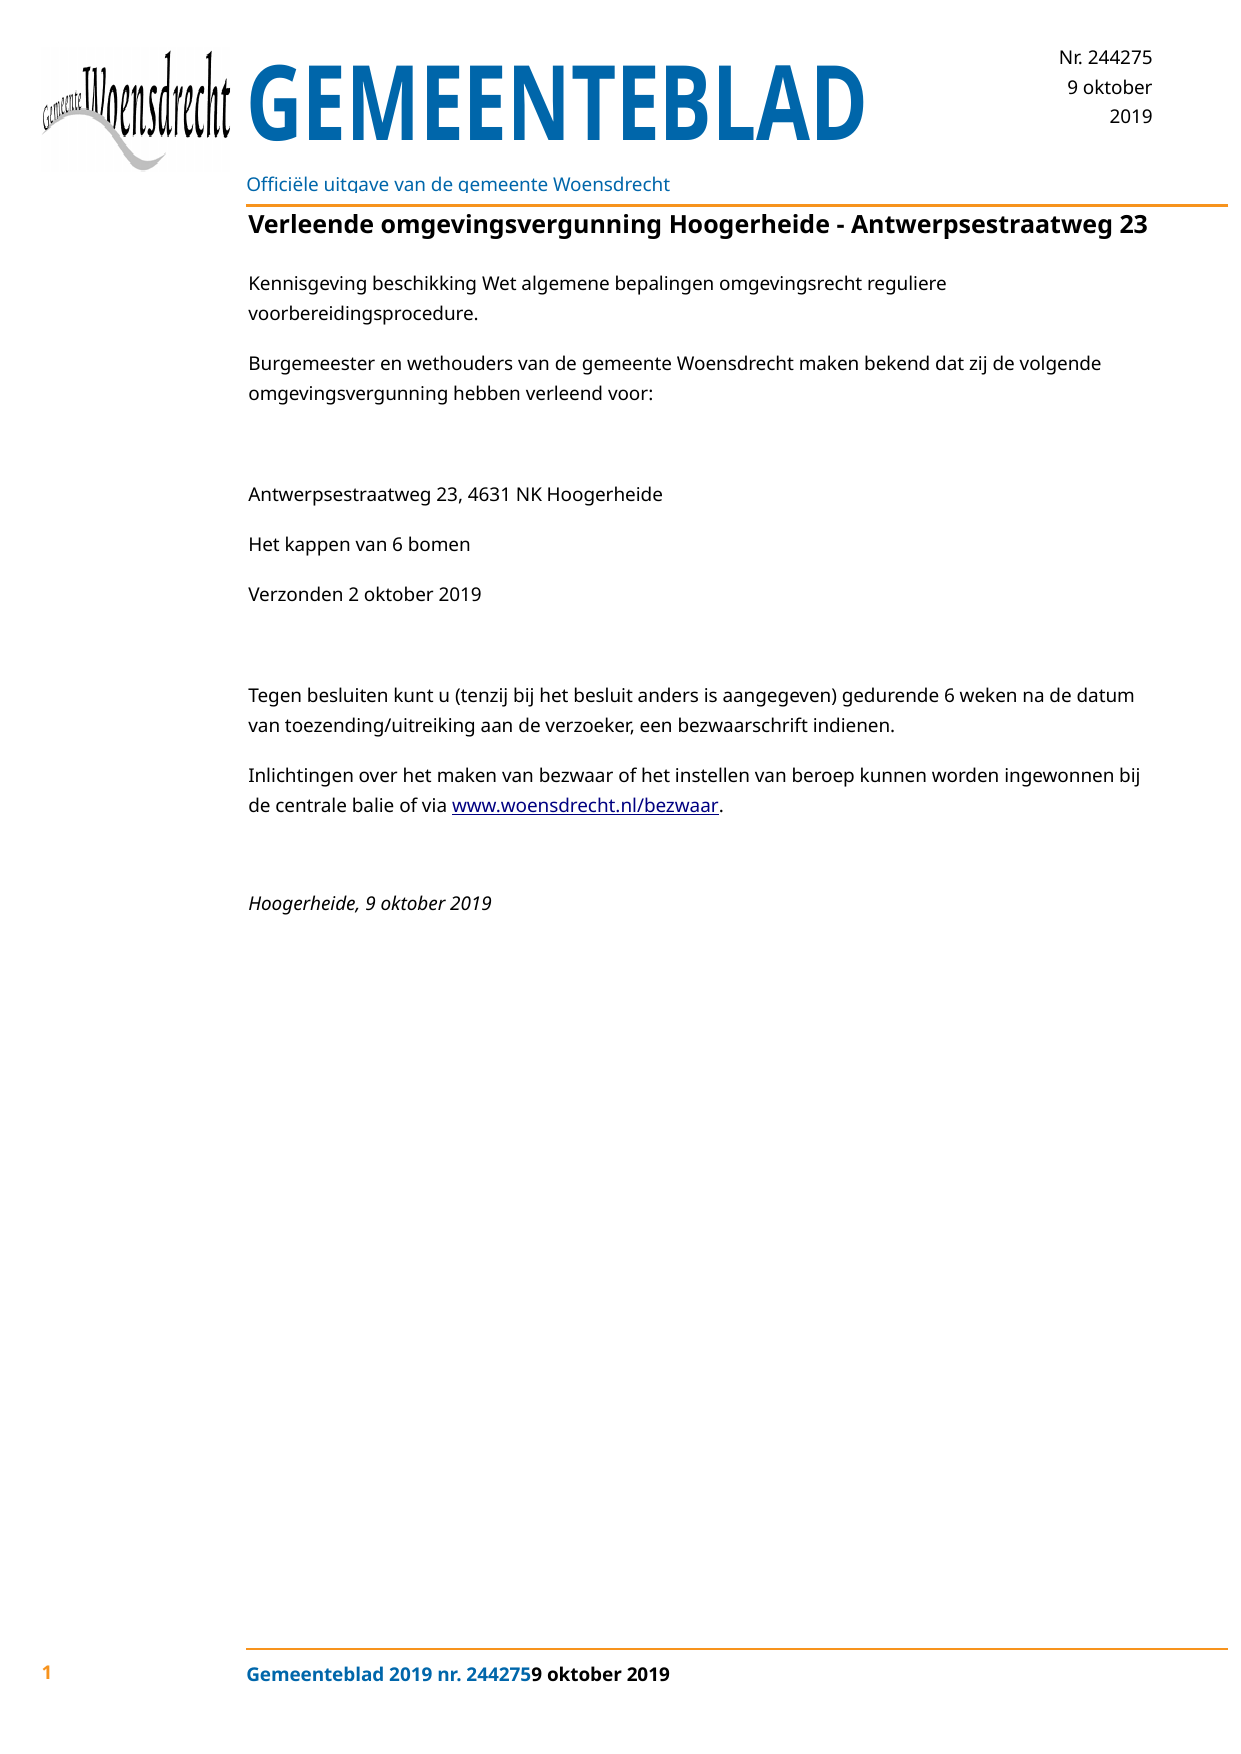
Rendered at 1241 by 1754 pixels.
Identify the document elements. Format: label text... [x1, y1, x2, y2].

text Burgemeester en wethouders van de gemeente Woensdrecht maken bekend dat zij de volgende omgevingsvergunning hebben verleend voor: [248, 350, 1152, 406]
text Antwerpsestraatweg 23, 4631 NK Hoogerheide [248, 481, 1152, 506]
text Kennisgeving beschikking Wet algemene bepalingen omgevingsrecht reguliere voorbereidingsprocedure. [248, 270, 1152, 326]
text Verzonden 2 oktober 2019 [248, 582, 1152, 607]
text Hoogerheide, 9 oktober 2019 [248, 890, 1152, 916]
picture [41, 47, 231, 172]
text Verleende omgevingsvergunning Hoogerheide - Antwerpsestraatweg 23 [248, 207, 1152, 241]
text Inlichtingen over het maken van bezwaar of het instellen van beroep kunnen worden ingewonnen bij de centrale balie of via www.woensdrecht.nl/bezwaar. [248, 762, 1152, 818]
text Het kappen van 6 bomen [248, 531, 1152, 557]
text Tegen besluiten kunt u (tenzij bij het besluit anders is aangegeven) gedurende 6 weken na de datum van toezending/uitreiking aan de verzoeker, een bezwaarschrift indienen. [248, 682, 1152, 738]
